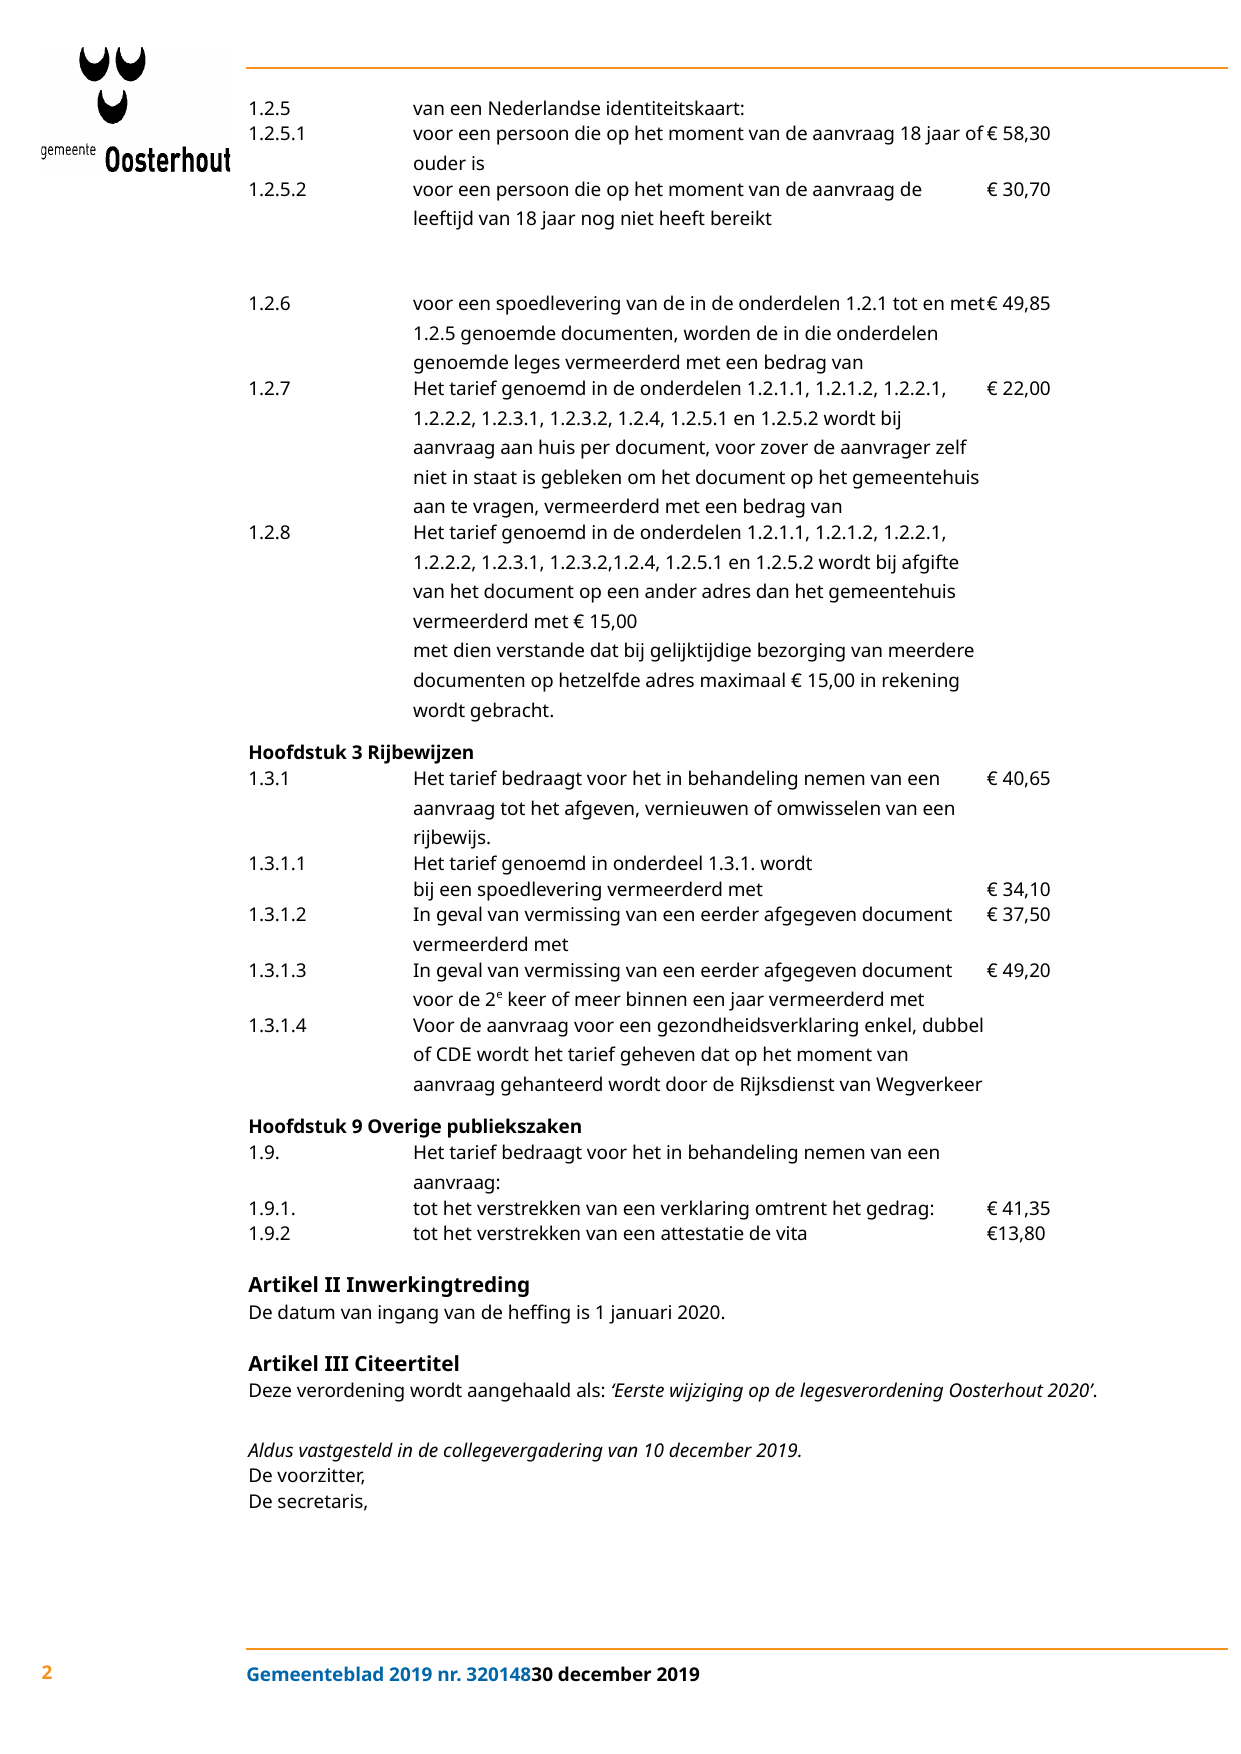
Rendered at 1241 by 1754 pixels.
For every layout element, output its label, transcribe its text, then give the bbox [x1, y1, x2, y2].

table_cell € 30,70 [987, 176, 1152, 261]
table_cell voor een spoedlevering van de in de onderdelen 1.2.1 tot en met 1.2.5 genoemde documenten, worden de in die onderdelen genoemde leges vermeerderd met een bedrag van [413, 261, 987, 375]
table_cell 1.2.5 [248, 95, 413, 121]
text De datum van ingang van de heffing is 1 januari 2020. [248, 1299, 1152, 1324]
table_cell voor een persoon die op het moment van de aanvraag de leeftijd van 18 jaar nog niet heeft bereikt [413, 176, 987, 261]
table_cell Het tarief genoemd in de onderdelen 1.2.1.1, 1.2.1.2, 1.2.2.1, 1.2.2.2, 1.2.3.1, 1.2.3.2, 1.2.4, 1.2.5.1 en 1.2.5.2 wordt bij aanvraag aan huis per document, voor zover de aanvrager zelf niet in staat is gebleken om het document op het gemeentehuis aan te vragen, vermeerderd met een bedrag van [413, 375, 987, 519]
table_cell tot het verstrekken van een verklaring omtrent het gedrag: [413, 1195, 987, 1221]
table_cell 1.9.2 [248, 1221, 413, 1246]
text Aldus vastgesteld in de collegevergadering van 10 december 2019. [248, 1437, 1152, 1463]
table_cell 1.2.5.1 [248, 121, 413, 176]
table_header 1.9. [248, 1140, 413, 1195]
table_cell 1.2.8 [248, 519, 413, 722]
table_cell [248, 876, 413, 901]
text Hoofdstuk 9 Overige publiekszaken [248, 1114, 1152, 1139]
text De voorzitter, [248, 1463, 1152, 1488]
table_header 1.3.1 [248, 765, 413, 850]
table_cell [987, 519, 1152, 722]
text Artikel III Citeertitel [248, 1349, 1152, 1378]
table_cell 1.2.6 [248, 261, 413, 375]
table_cell In geval van vermissing van een eerder afgegeven document vermeerderd met [413, 901, 987, 957]
table_cell voor een persoon die op het moment van de aanvraag 18 jaar of ouder is [413, 121, 987, 176]
table_cell € 34,10 [987, 876, 1152, 901]
table_cell €13,80 [987, 1221, 1152, 1246]
table_cell 1.3.1.3 [248, 957, 413, 1012]
text Deze verordening wordt aangehaald als: ‘Eerste wijziging op de legesverordening Oosterhout 2020’. [248, 1378, 1152, 1403]
text Hoofdstuk 3 Rijbewijzen [248, 739, 1152, 765]
table_cell [987, 95, 1152, 121]
table_header € 40,65 [987, 765, 1152, 850]
table_header Het tarief bedraagt voor het in behandeling nemen van een aanvraag: [413, 1140, 987, 1195]
table_cell 1.9.1. [248, 1195, 413, 1221]
table_cell € 58,30 [987, 121, 1152, 176]
table_cell van een Nederlandse identiteitskaart: [413, 95, 987, 121]
text De secretaris, [248, 1488, 1152, 1514]
table_cell 1.3.1.4 [248, 1012, 413, 1097]
table_header [987, 1140, 1152, 1195]
picture [41, 47, 231, 172]
table_cell Het tarief genoemd in de onderdelen 1.2.1.1, 1.2.1.2, 1.2.2.1, 1.2.2.2, 1.2.3.1, 1.2.3.2,1.2.4, 1.2.5.1 en 1.2.5.2 wordt bij afgifte van het document op een ander adres dan het gemeentehuis vermeerderd met € 15,00 met dien verstande dat bij gelijktijdige bezorging van meerdere documenten op hetzelfde adres maximaal € 15,00 in rekening wordt gebracht. [413, 519, 987, 722]
text Artikel II Inwerkingtreding [248, 1270, 1152, 1299]
table_cell € 41,35 [987, 1195, 1152, 1221]
table_cell Voor de aanvraag voor een gezondheidsverklaring enkel, dubbel of CDE wordt het tarief geheven dat op het moment van aanvraag gehanteerd wordt door de Rijksdienst van Wegverkeer [413, 1012, 987, 1097]
table_cell tot het verstrekken van een attestatie de vita [413, 1221, 987, 1246]
table_cell In geval van vermissing van een eerder afgegeven document voor de 2e keer of meer binnen een jaar vermeerderd met [413, 957, 987, 1012]
table_header Het tarief bedraagt voor het in behandeling nemen van een aanvraag tot het afgeven, vernieuwen of omwisselen van een rijbewijs. [413, 765, 987, 850]
table_cell 1.3.1.2 [248, 901, 413, 957]
table_cell 1.2.5.2 [248, 176, 413, 261]
table_cell 1.2.7 [248, 375, 413, 519]
table_cell [987, 850, 1152, 876]
table_cell € 49,85 [987, 261, 1152, 375]
table_cell [987, 1012, 1152, 1097]
table_cell Het tarief genoemd in onderdeel 1.3.1. wordt [413, 850, 987, 876]
table_cell € 37,50 [987, 901, 1152, 957]
table_cell 1.3.1.1 [248, 850, 413, 876]
table_cell € 22,00 [987, 375, 1152, 519]
table_cell bij een spoedlevering vermeerderd met [413, 876, 987, 901]
table_cell € 49,20 [987, 957, 1152, 1012]
